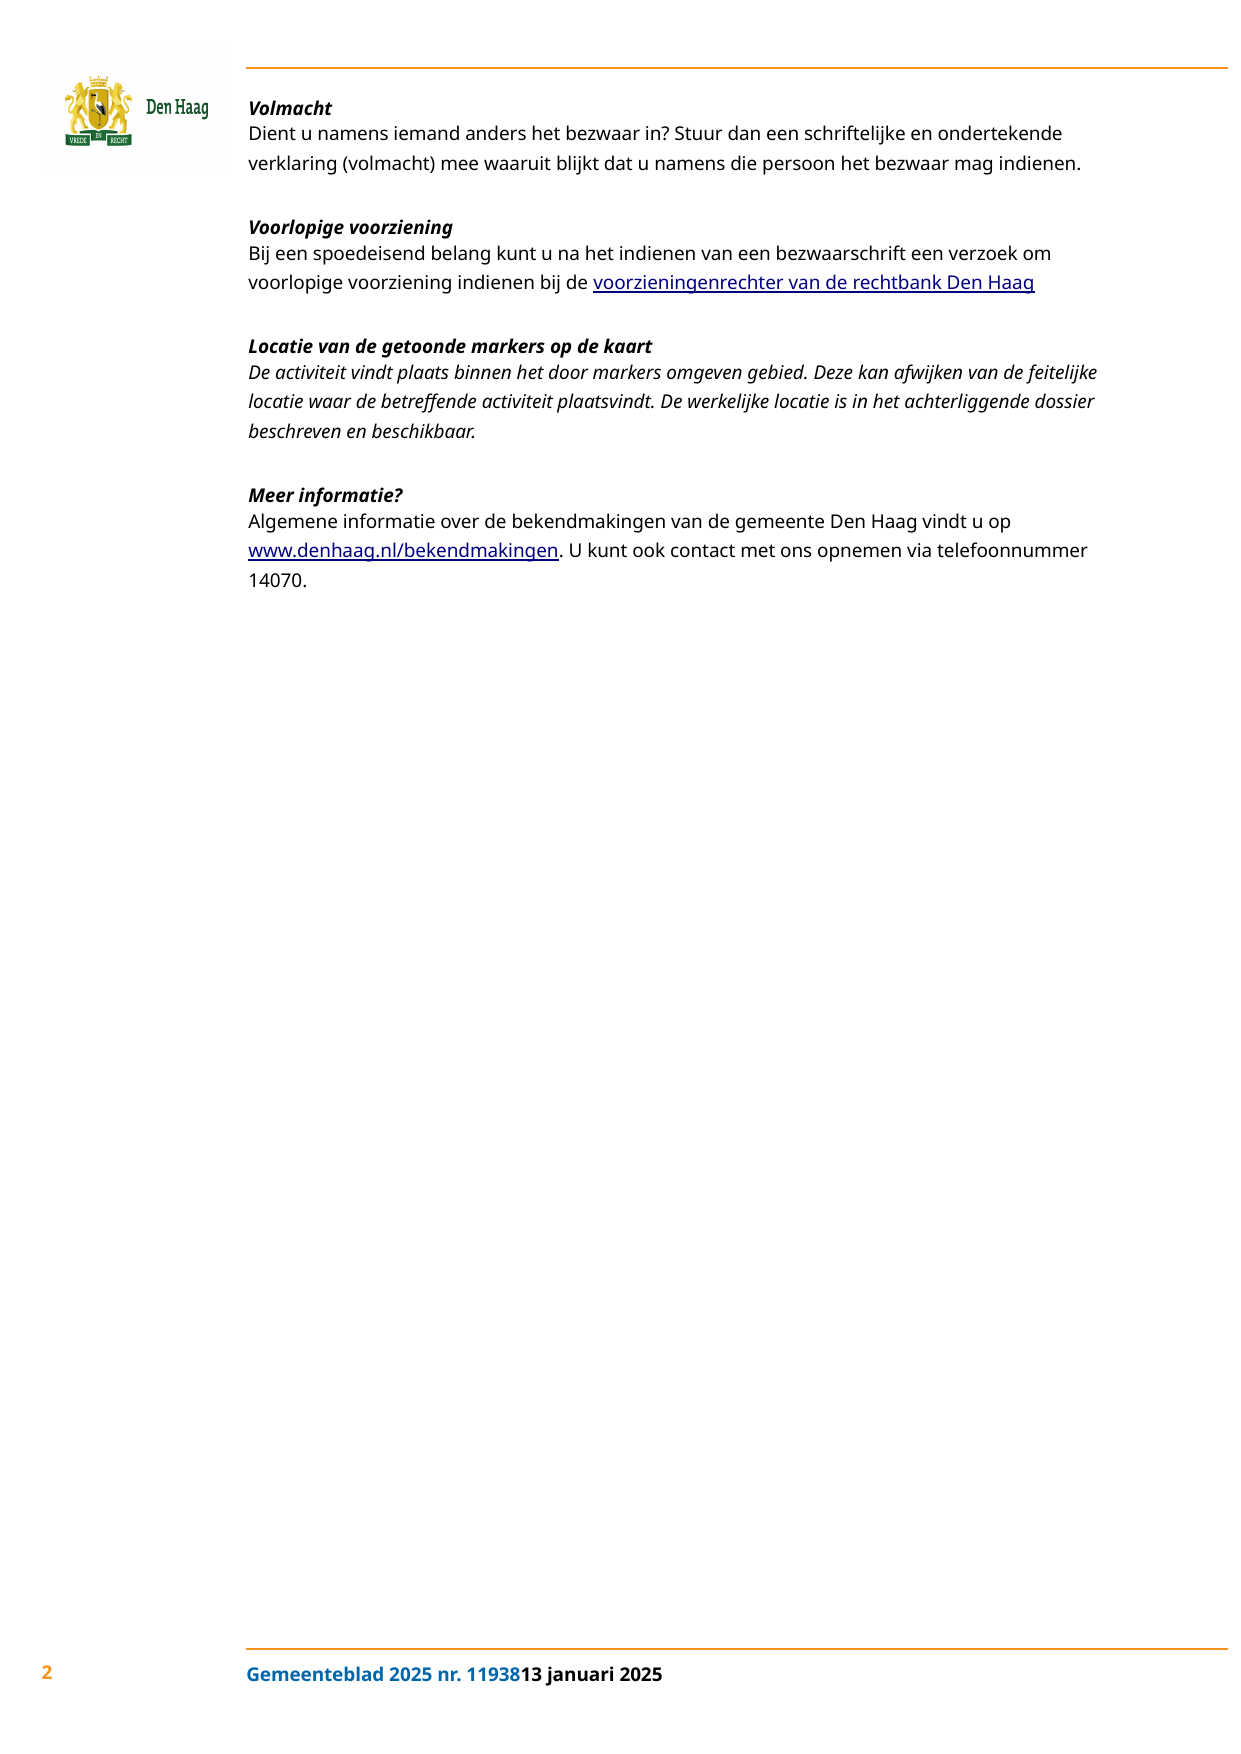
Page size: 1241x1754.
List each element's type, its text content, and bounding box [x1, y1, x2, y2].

text Dient u namens iemand anders het bezwaar in? Stuur dan een schriftelijke en ondertekende verklaring (volmacht) mee waaruit blijkt dat u namens die persoon het bezwaar mag indienen. [248, 121, 1152, 176]
text Meer informatie? [248, 482, 1152, 508]
text Voorlopige voorziening [248, 214, 1152, 240]
text Volmacht [248, 95, 1152, 121]
text Algemene informatie over de bekendmakingen van de gemeente Den Haag vindt u op www.denhaag.nl/bekendmakingen. U kunt ook contact met ons opnemen via telefoonnummer 14070. [248, 508, 1152, 593]
picture [41, 47, 231, 172]
text De activiteit vindt plaats binnen het door markers omgeven gebied. Deze kan afwijken van de feitelijke locatie waar de betreffende activiteit plaatsvindt. De werkelijke locatie is in het achterliggende dossier beschreven en beschikbaar. [248, 359, 1152, 444]
text Bij een spoedeisend belang kunt u na het indienen van een bezwaarschrift een verzoek om voorlopige voorziening indienen bij de voorzieningenrechter van de rechtbank Den Haag [248, 240, 1152, 295]
text Locatie van de getoonde markers op de kaart [248, 333, 1152, 359]
